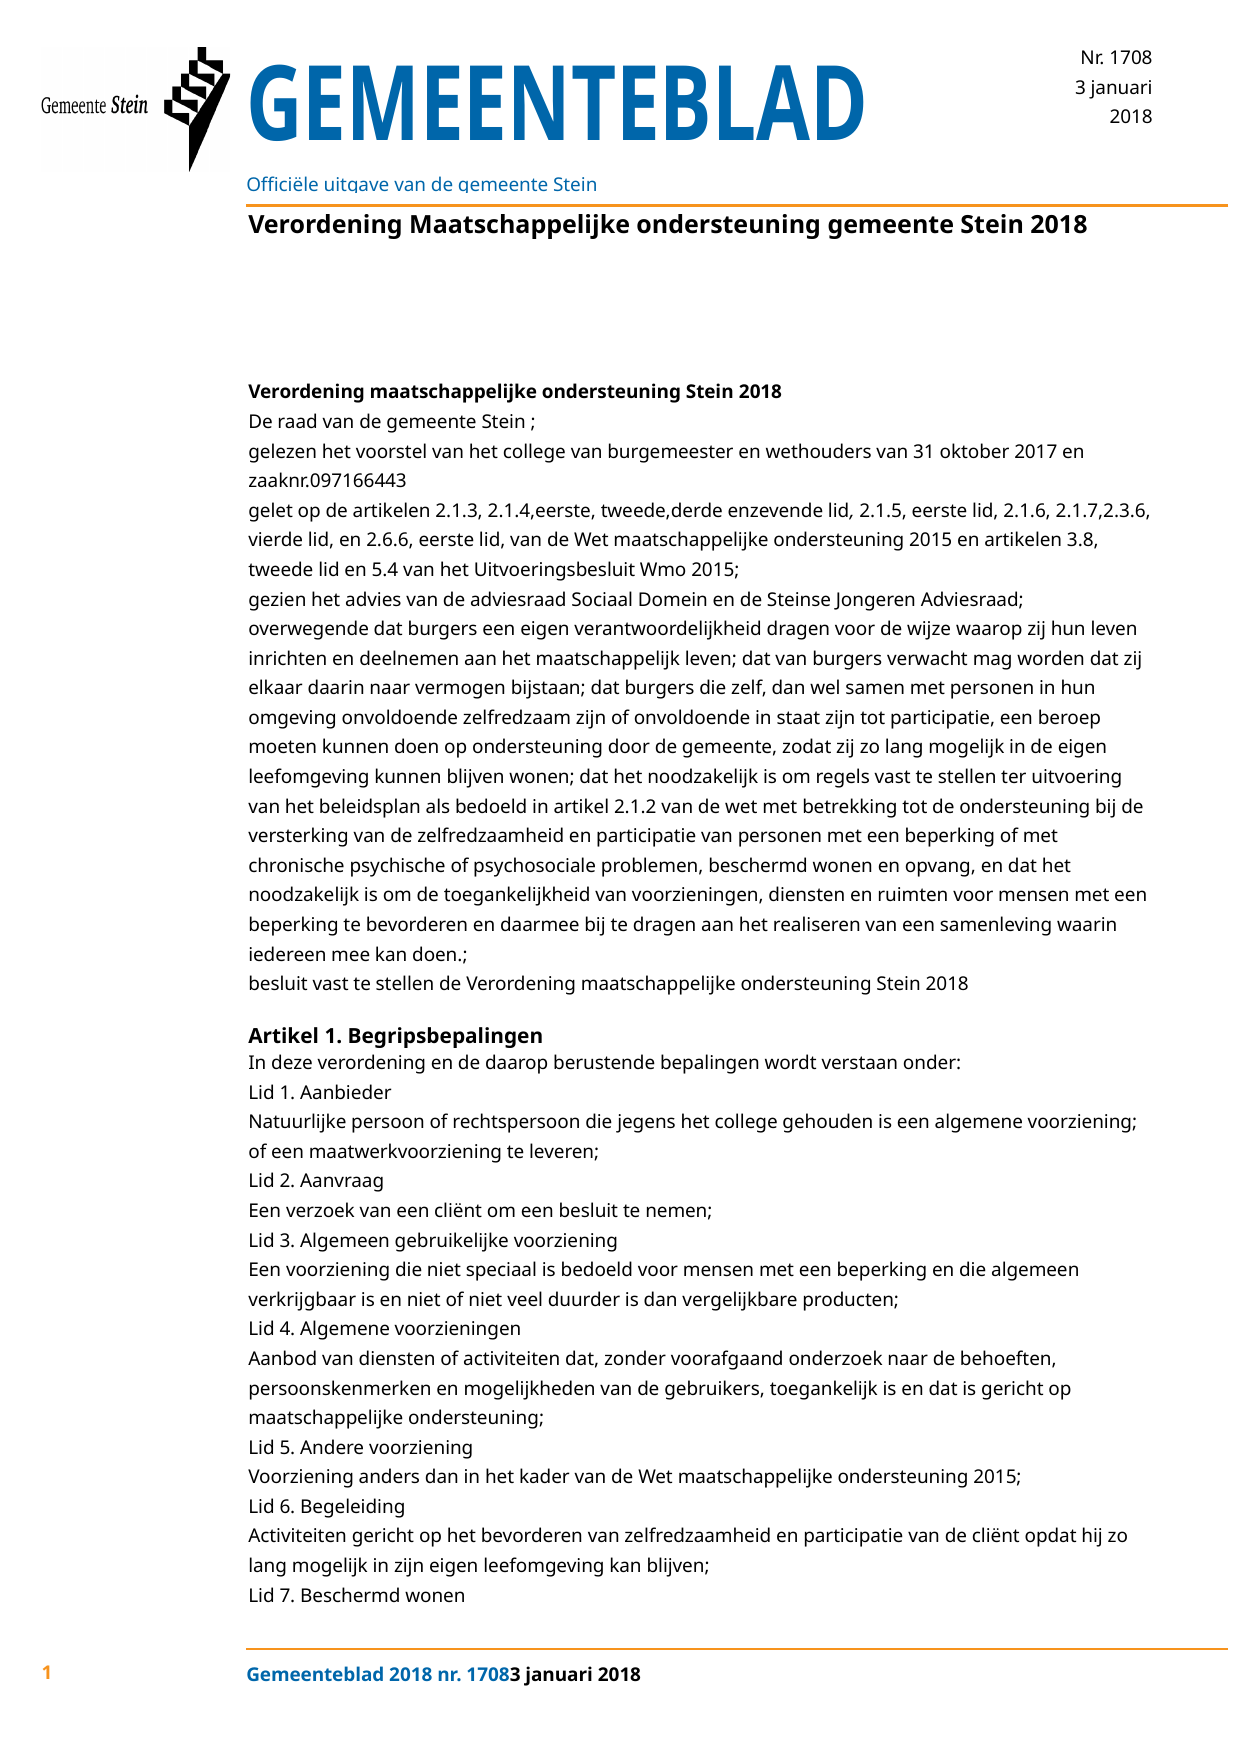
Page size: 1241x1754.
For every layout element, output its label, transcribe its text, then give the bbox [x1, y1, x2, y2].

text Natuurlijke persoon of rechtspersoon die jegens het college gehouden is een algemene voorziening; of een maatwerkvoorziening te leveren; [248, 1108, 1152, 1164]
text Lid 5. Andere voorziening [248, 1434, 1152, 1459]
text gezien het advies van de adviesraad Sociaal Domein en de Steinse Jongeren Adviesraad; [248, 586, 1152, 612]
text Lid 2. Aanvraag [248, 1168, 1152, 1193]
text Verordening maatschappelijke ondersteuning Stein 2018 [248, 379, 1152, 404]
text Een voorziening die niet speciaal is bedoeld voor mensen met een beperking en die algemeen verkrijgbaar is en niet of niet veel duurder is dan vergelijkbare producten; [248, 1256, 1152, 1312]
text Voorziening anders dan in het kader van de Wet maatschappelijke ondersteuning 2015; [248, 1463, 1152, 1489]
text In deze verordening en de daarop berustende bepalingen wordt verstaan onder: [248, 1049, 1152, 1075]
text gelet op de artikelen 2.1.3, 2.1.4,eerste, tweede,derde enzevende lid, 2.1.5, eerste lid, 2.1.6, 2.1.7,2.3.6, vierde lid, en 2.6.6, eerste lid, van de Wet maatschappelijke ondersteuning 2015 en artikelen 3.8, tweede lid en 5.4 van het Uitvoeringsbesluit Wmo 2015; [248, 497, 1152, 582]
text gelezen het voorstel van het college van burgemeester en wethouders van 31 oktober 2017 en zaaknr.097166443 [248, 438, 1152, 493]
text besluit vast te stellen de Verordening maatschappelijke ondersteuning Stein 2018 [248, 970, 1152, 996]
picture [41, 47, 231, 172]
text De raad van de gemeente Stein ; [248, 408, 1152, 434]
text Verordening Maatschappelijke ondersteuning gemeente Stein 2018 [248, 207, 1152, 241]
text overwegende dat burgers een eigen verantwoordelijkheid dragen voor de wijze waarop zij hun leven inrichten en deelnemen aan het maatschappelijk leven; dat van burgers verwacht mag worden dat zij elkaar daarin naar vermogen bijstaan; dat burgers die zelf, dan wel samen met personen in hun omgeving onvoldoende zelfredzaam zijn of onvoldoende in staat zijn tot participatie, een beroep moeten kunnen doen op ondersteuning door de gemeente, zodat zij zo lang mogelijk in de eigen leefomgeving kunnen blijven wonen; dat het noodzakelijk is om regels vast te stellen ter uitvoering van het beleidsplan als bedoeld in artikel 2.1.2 van de wet met betrekking tot de ondersteuning bij de versterking van de zelfredzaamheid en participatie van personen met een beperking of met chronische psychische of psychosociale problemen, beschermd wonen en opvang, en dat het noodzakelijk is om de toegankelijkheid van voorzieningen, diensten en ruimten voor mensen met een beperking te bevorderen en daarmee bij te dragen aan het realiseren van een samenleving waarin iedereen mee kan doen.; [248, 615, 1152, 967]
text Activiteiten gericht op het bevorderen van zelfredzaamheid en participatie van de cliënt opdat hij zo lang mogelijk in zijn eigen leefomgeving kan blijven; [248, 1523, 1152, 1578]
text Een verzoek van een cliënt om een besluit te nemen; [248, 1197, 1152, 1223]
text Lid 6. Begeleiding [248, 1493, 1152, 1519]
text Aanbod van diensten of activiteiten dat, zonder voorafgaand onderzoek naar de behoeften, persoonskenmerken en mogelijkheden van de gebruikers, toegankelijk is en dat is gericht op maatschappelijke ondersteuning; [248, 1345, 1152, 1430]
text Artikel 1. Begripsbepalingen [248, 1021, 1152, 1049]
text Lid 1. Aanbieder [248, 1079, 1152, 1104]
text Lid 3. Algemeen gebruikelijke voorziening [248, 1227, 1152, 1252]
text Lid 4. Algemene voorzieningen [248, 1316, 1152, 1341]
text Lid 7. Beschermd wonen [248, 1582, 1152, 1607]
